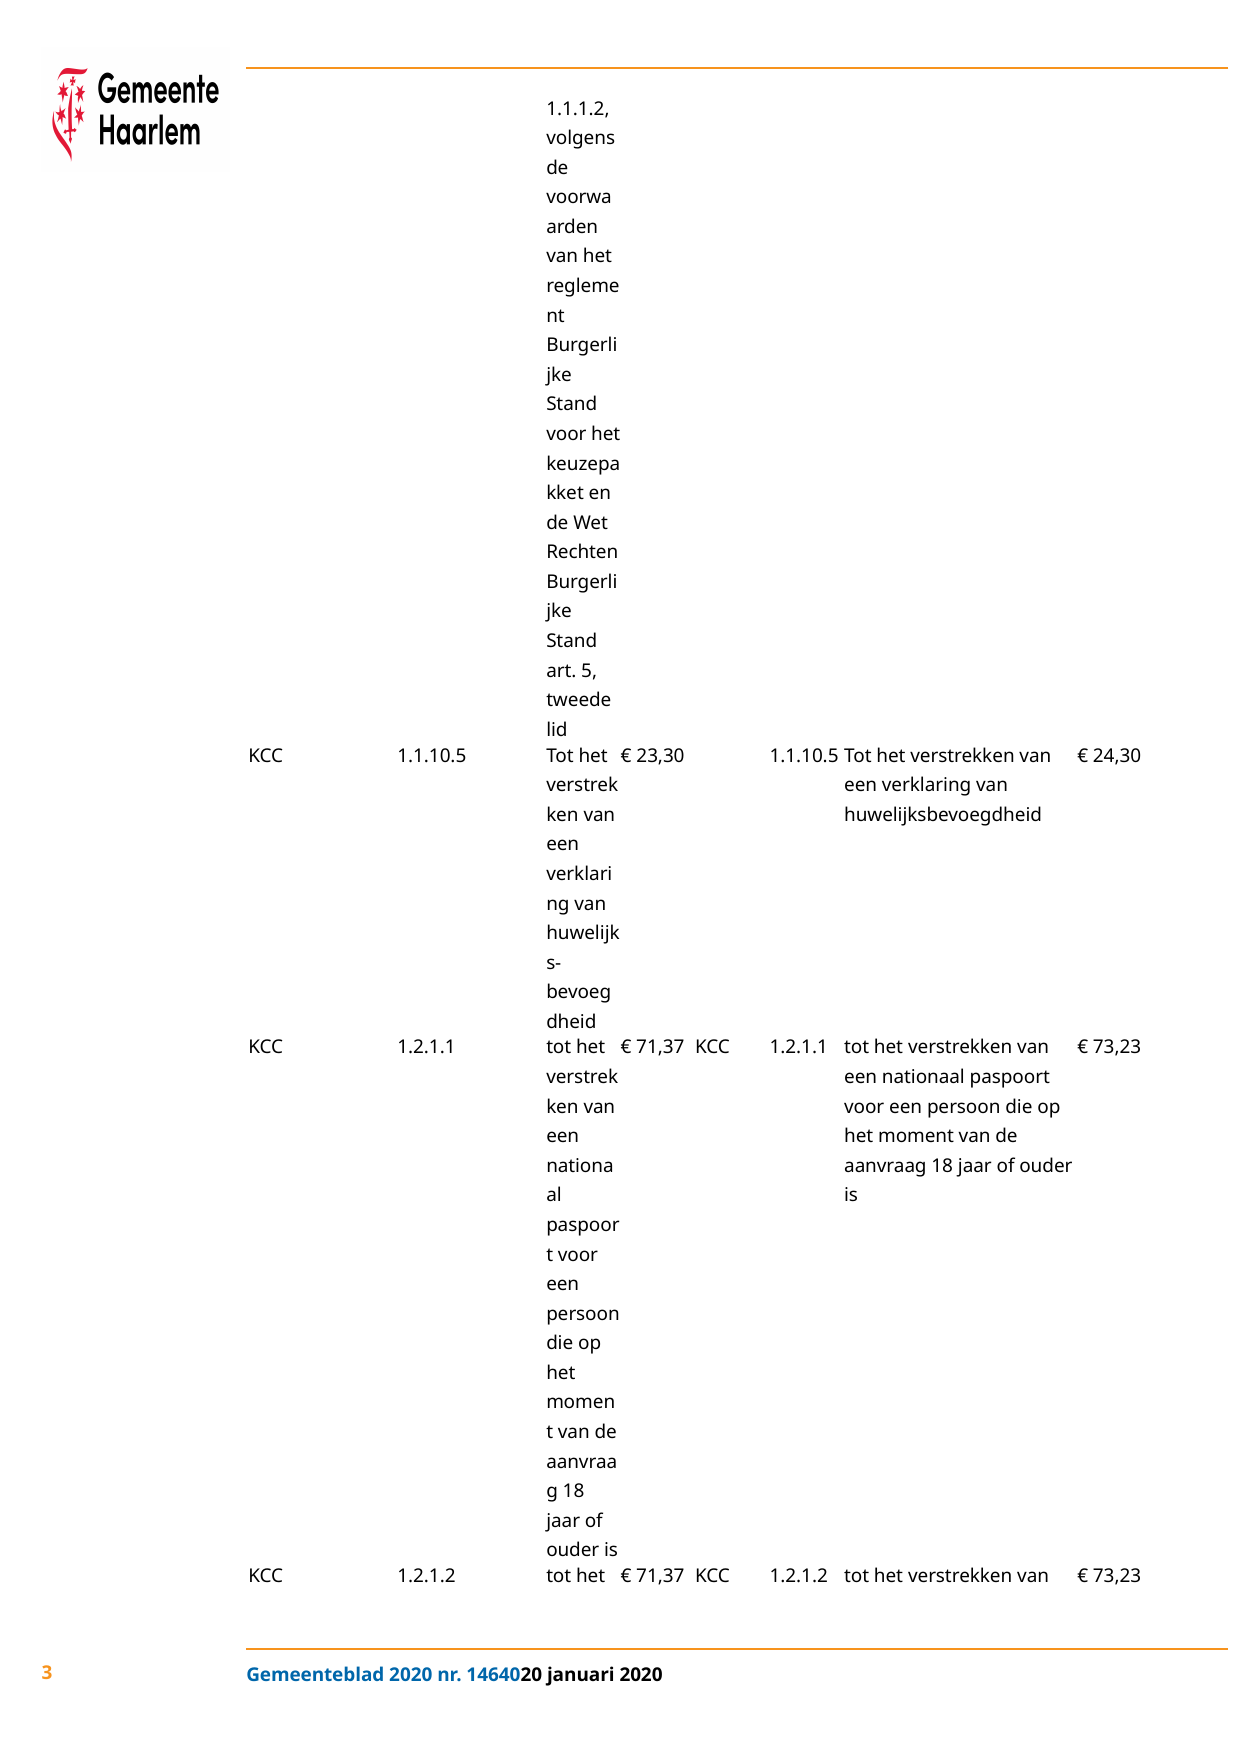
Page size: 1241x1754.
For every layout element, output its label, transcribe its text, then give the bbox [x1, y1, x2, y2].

table_cell KCC [248, 742, 397, 1034]
table_cell [695, 742, 769, 1034]
table_cell 1.2.1.2 [397, 1563, 546, 1588]
picture [41, 47, 231, 172]
table_cell KCC [248, 1034, 397, 1562]
table_cell tot het verstrekken van [844, 1563, 1077, 1588]
table_cell € 71,37 [620, 1034, 695, 1562]
table_cell € 23,30 [620, 742, 695, 1034]
table_cell [1077, 95, 1152, 742]
table_cell € 24,30 [1077, 742, 1152, 1034]
table_cell [844, 95, 1077, 742]
table_cell € 71,37 [620, 1563, 695, 1588]
table_cell 1.1.10.5 [769, 742, 844, 1034]
table_cell [397, 95, 546, 742]
table_cell [248, 95, 397, 742]
table_cell [769, 95, 844, 742]
table_cell 1.2.1.1 [769, 1034, 844, 1562]
table_cell 1.1.10.5 [397, 742, 546, 1034]
table_cell tot het [546, 1563, 620, 1588]
table_cell € 73,23 [1077, 1563, 1152, 1588]
table_cell Tot het verstrekken van een verklaring van huwelijksbevoegdheid [844, 742, 1077, 1034]
table_cell [695, 95, 769, 742]
table_cell 1.2.1.2 [769, 1563, 844, 1588]
table_cell Tot het verstrekken van een verklaring van huwelijks-bevoegdheid [546, 742, 620, 1034]
table_cell 1.2.1.1 [397, 1034, 546, 1562]
table_cell KCC [695, 1563, 769, 1588]
table_cell tot het verstrekken van een nationaal paspoort voor een persoon die op het moment van de aanvraag 18 jaar of ouder is [546, 1034, 620, 1562]
table_cell KCC [248, 1563, 397, 1588]
table_cell KCC [695, 1034, 769, 1562]
table_cell [620, 95, 695, 742]
table_cell tot het verstrekken van een nationaal paspoort voor een persoon die op het moment van de aanvraag 18 jaar of ouder is [844, 1034, 1077, 1562]
table_cell 1.1.1.2, volgens de voorwaarden van het reglement Burgerlijke Stand voor het keuzepakket en de Wet Rechten Burgerlijke Stand art. 5, tweede lid [546, 95, 620, 742]
table_cell € 73,23 [1077, 1034, 1152, 1562]
